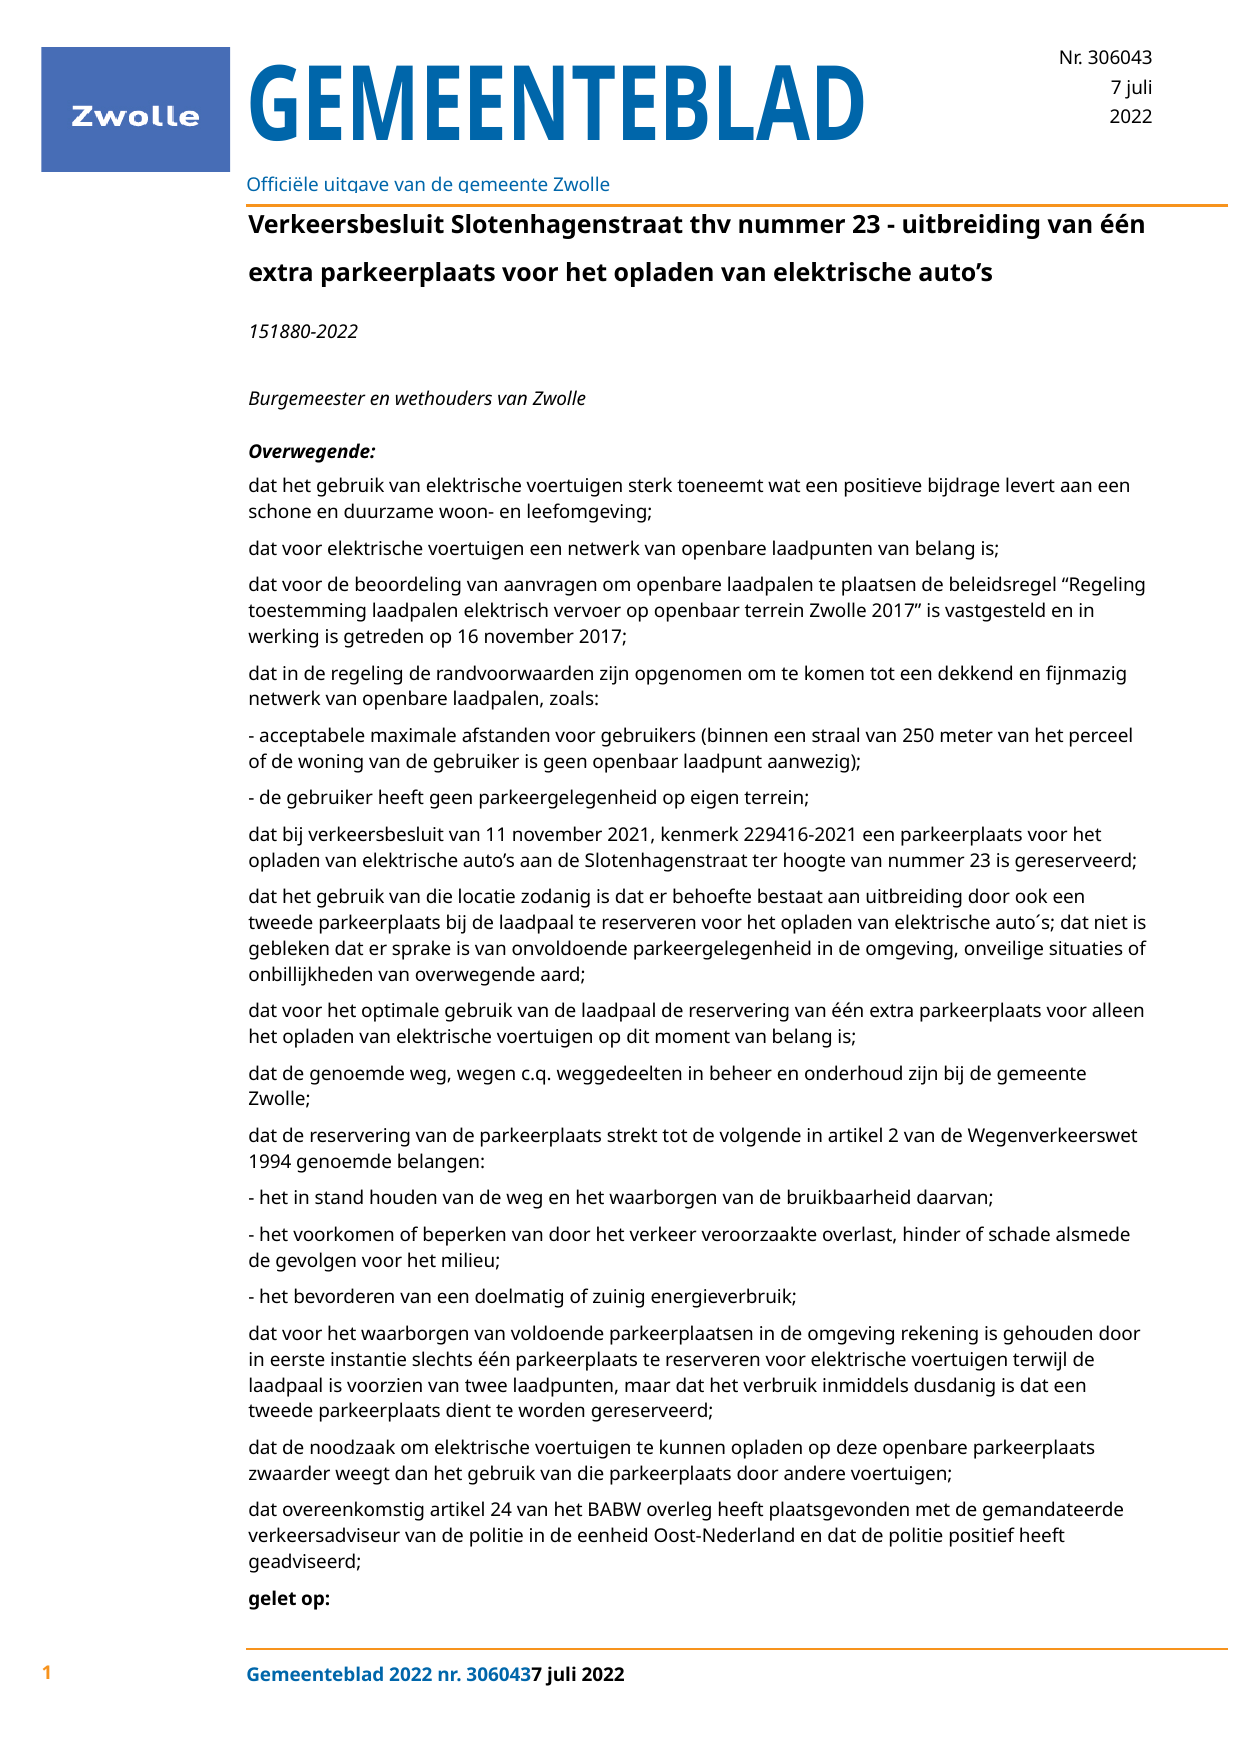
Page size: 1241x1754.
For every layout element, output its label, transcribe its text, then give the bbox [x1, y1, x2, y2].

text dat bij verkeersbesluit van 11 november 2021, kenmerk 229416-2021 een parkeerplaats voor het opladen van elektrische auto’s aan de Slotenhagenstraat ter hoogte van nummer 23 is gereserveerd; [248, 821, 1152, 873]
text Overwegende: [248, 438, 1152, 464]
text dat de noodzaak om elektrische voertuigen te kunnen opladen op deze openbare parkeerplaats zwaarder weegt dan het gebruik van die parkeerplaats door andere voertuigen; [248, 1434, 1152, 1486]
text - het voorkomen of beperken van door het verkeer veroorzaakte overlast, hinder of schade alsmede de gevolgen voor het milieu; [248, 1221, 1152, 1273]
text - het bevorderen van een doelmatig of zuinig energieverbruik; [248, 1284, 1152, 1309]
text dat voor elektrische voertuigen een netwerk van openbare laadpunten van belang is; [248, 535, 1152, 561]
text dat voor het optimale gebruik van de laadpaal de reservering van één extra parkeerplaats voor alleen het opladen van elektrische voertuigen op dit moment van belang is; [248, 997, 1152, 1049]
text - acceptabele maximale afstanden voor gebruikers (binnen een straal van 250 meter van het perceel of de woning van de gebruiker is geen openbaar laadpunt aanwezig); [248, 722, 1152, 773]
text dat voor het waarborgen van voldoende parkeerplaatsen in de omgeving rekening is gehouden door in eerste instantie slechts één parkeerplaats te reserveren voor elektrische voertuigen terwijl de laadpaal is voorzien van twee laadpunten, maar dat het verbruik inmiddels dusdanig is dat een tweede parkeerplaats dient te worden gereserveerd; [248, 1320, 1152, 1423]
text - de gebruiker heeft geen parkeergelegenheid op eigen terrein; [248, 784, 1152, 810]
text dat het gebruik van die locatie zodanig is dat er behoefte bestaat aan uitbreiding door ook een tweede parkeerplaats bij de laadpaal te reserveren voor het opladen van elektrische auto´s; dat niet is gebleken dat er sprake is van onvoldoende parkeergelegenheid in de omgeving, onveilige situaties of onbillijkheden van overwegende aard; [248, 883, 1152, 986]
text Verkeersbesluit Slotenhagenstraat thv nummer 23 - uitbreiding van één extra parkeerplaats voor het opladen van elektrische auto’s [248, 207, 1152, 288]
text dat in de regeling de randvoorwaarden zijn opgenomen om te komen tot een dekkend en fijnmazig netwerk van openbare laadpalen, zoals: [248, 660, 1152, 711]
text - het in stand houden van de weg en het waarborgen van de bruikbaarheid daarvan; [248, 1184, 1152, 1210]
text dat het gebruik van elektrische voertuigen sterk toeneemt wat een positieve bijdrage levert aan een schone en duurzame woon- en leefomgeving; [248, 472, 1152, 524]
text dat de reservering van de parkeerplaats strekt tot de volgende in artikel 2 van de Wegenverkeerswet 1994 genoemde belangen: [248, 1122, 1152, 1174]
text 151880-2022 [248, 318, 1152, 344]
text dat overeenkomstig artikel 24 van het BABW overleg heeft plaatsgevonden met de gemandateerde verkeersadviseur van de politie in de eenheid Oost-Nederland en dat de politie positief heeft geadviseerd; [248, 1497, 1152, 1574]
text gelet op: [248, 1585, 1152, 1610]
picture [41, 47, 231, 172]
text dat voor de beoordeling van aanvragen om openbare laadpalen te plaatsen de beleidsregel “Regeling toestemming laadpalen elektrisch vervoer op openbaar terrein Zwolle 2017” is vastgesteld en in werking is getreden op 16 november 2017; [248, 572, 1152, 649]
text Burgemeester en wethouders van Zwolle [248, 386, 1152, 411]
text dat de genoemde weg, wegen c.q. weggedeelten in beheer en onderhoud zijn bij de gemeente Zwolle; [248, 1060, 1152, 1111]
